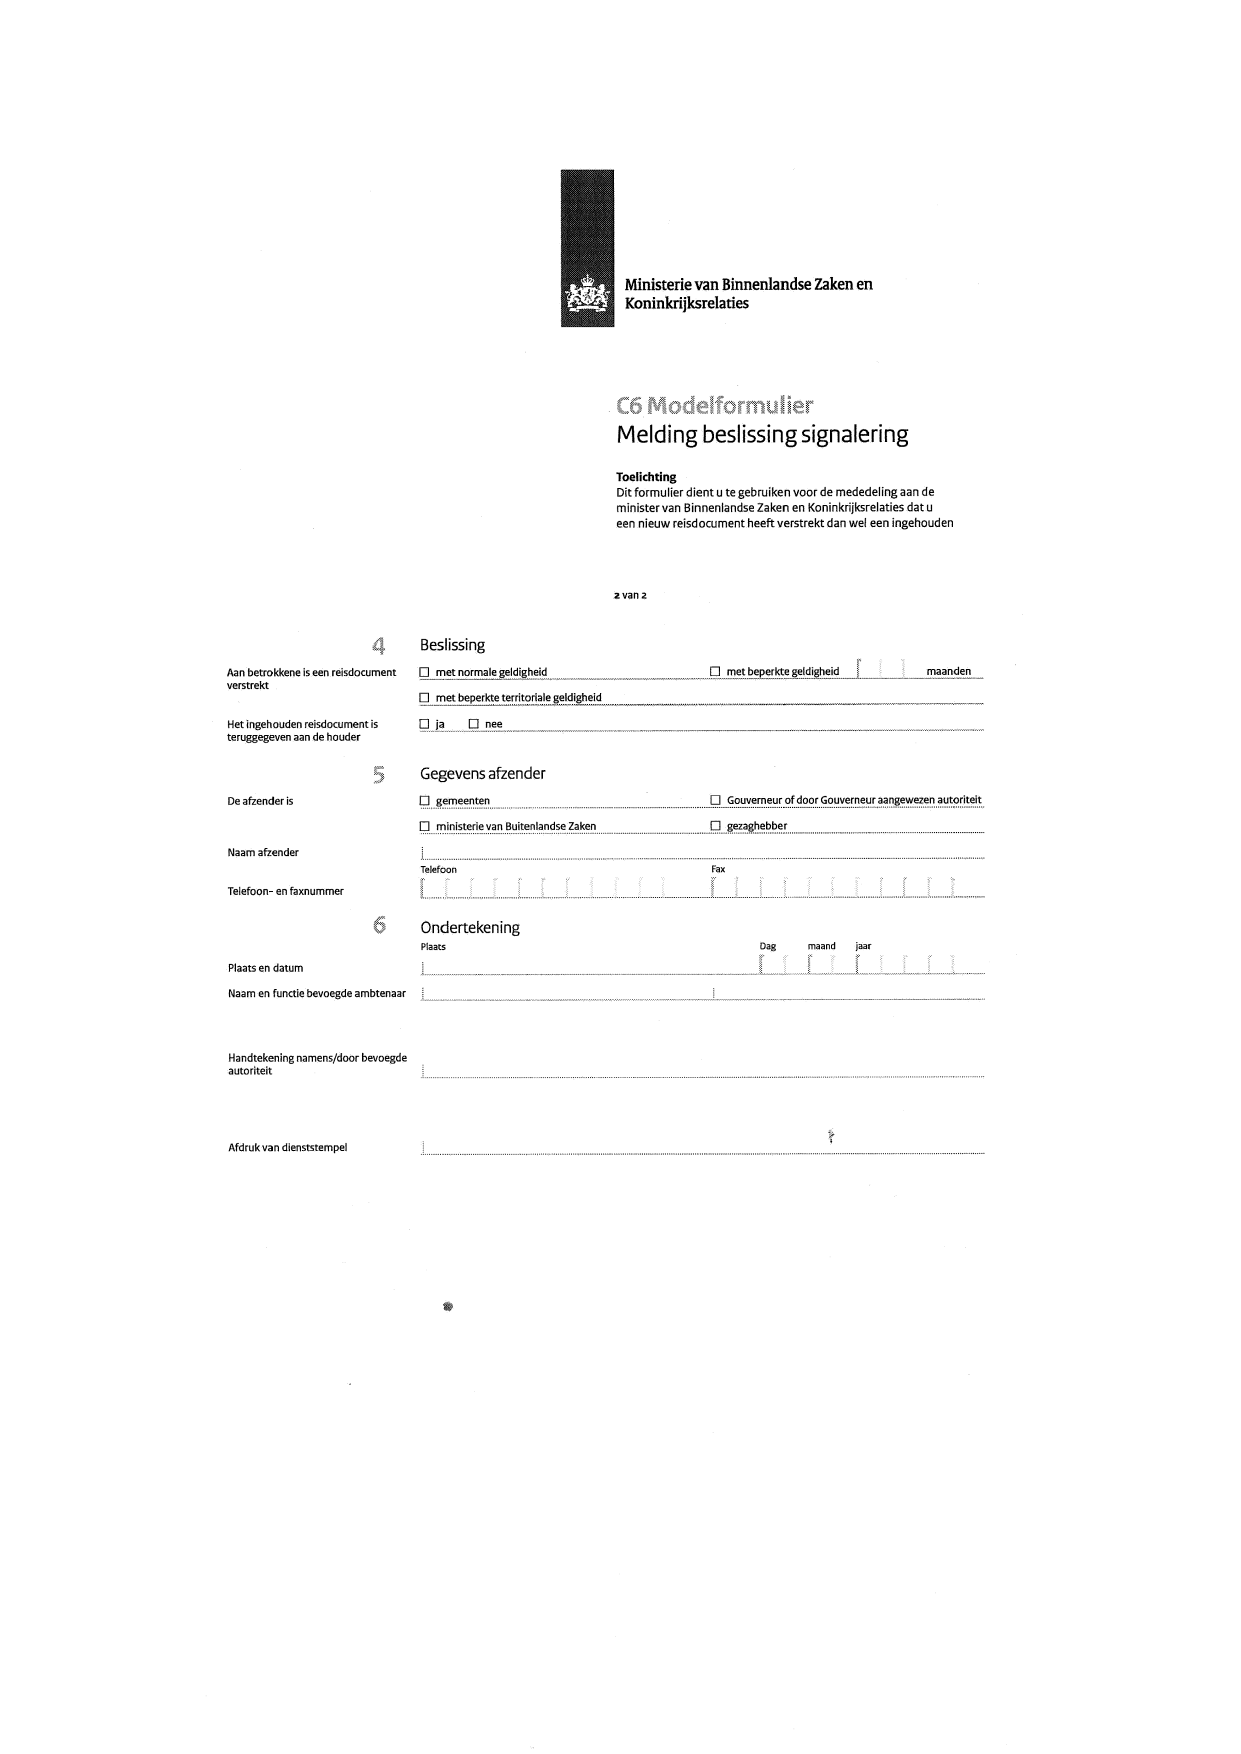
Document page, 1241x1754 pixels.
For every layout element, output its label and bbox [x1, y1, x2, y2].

picture [187, 150, 1039, 1754]
